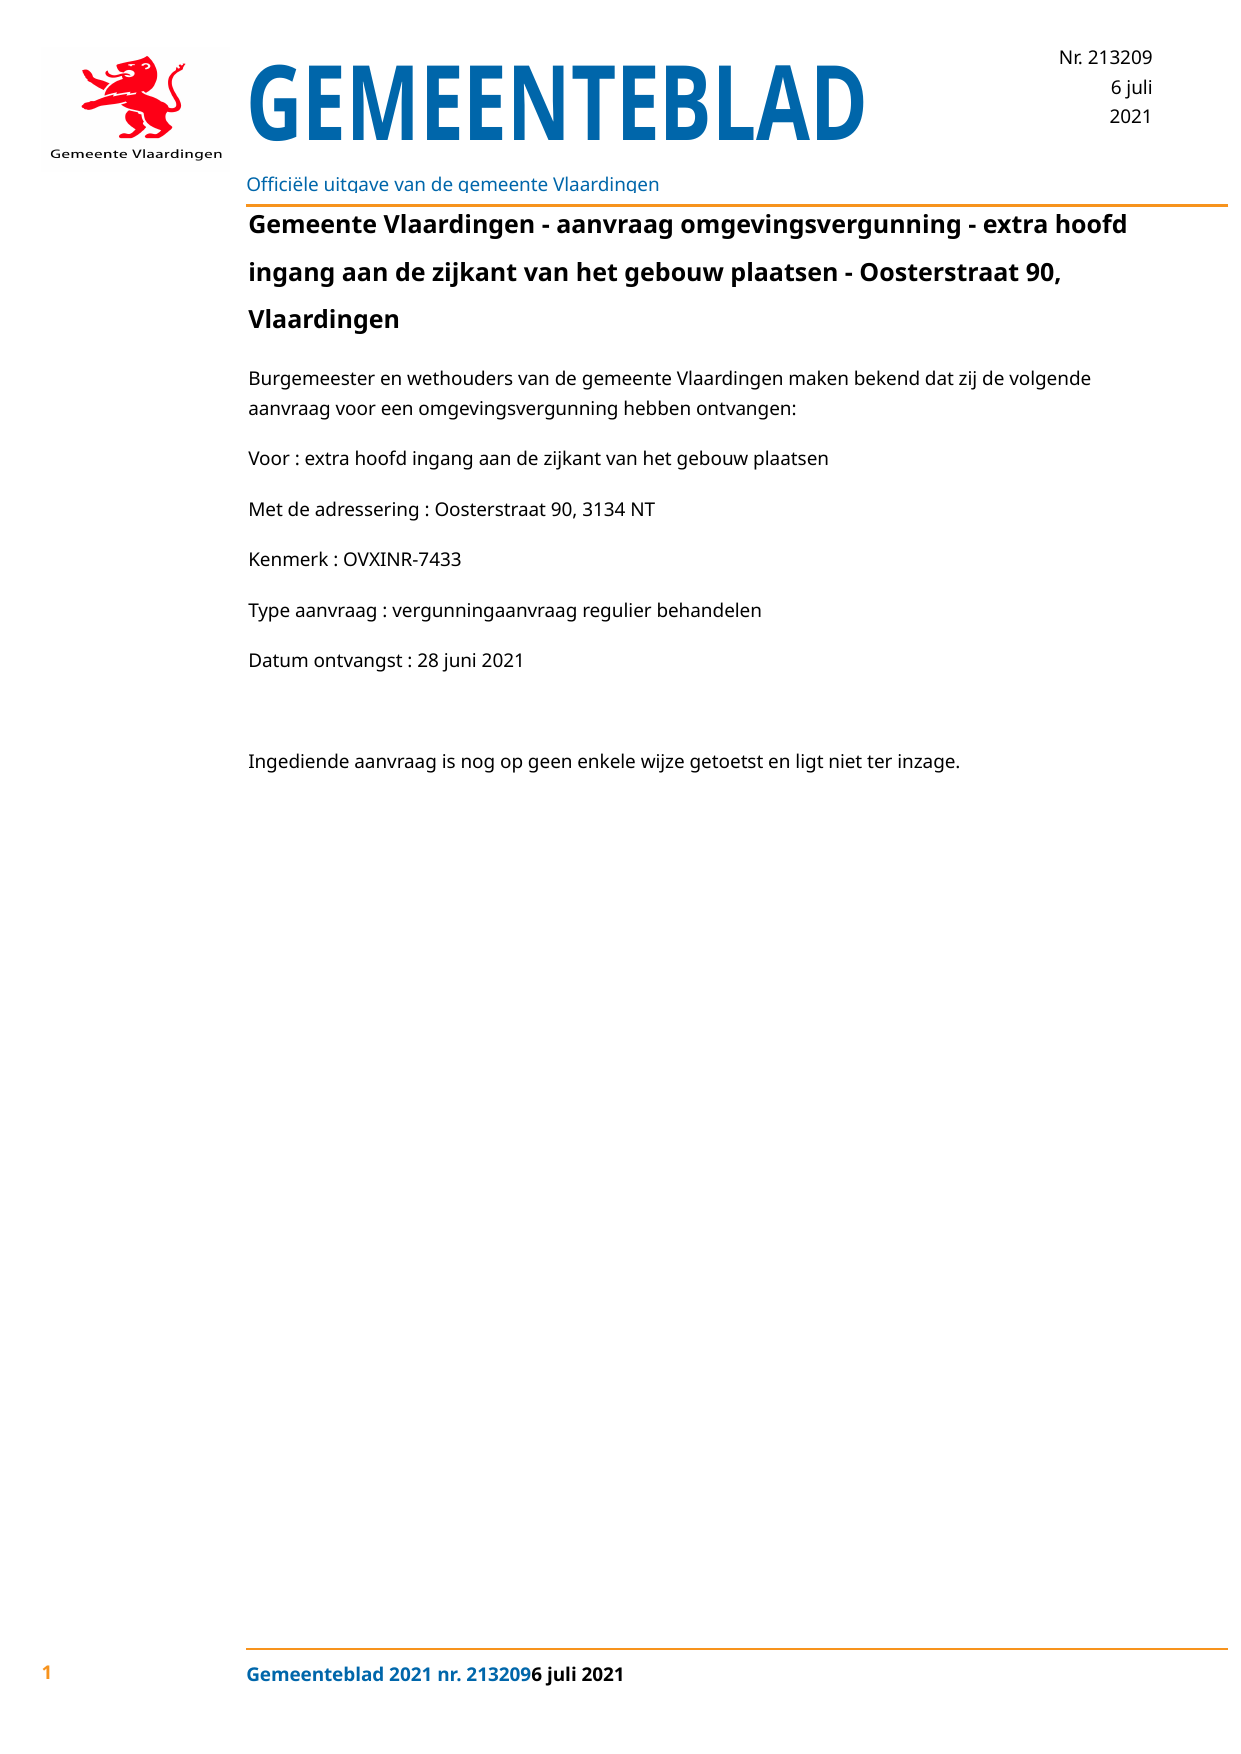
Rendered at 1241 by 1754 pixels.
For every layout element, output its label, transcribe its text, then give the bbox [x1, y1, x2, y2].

text Gemeente Vlaardingen - aanvraag omgevingsvergunning - extra hoofd ingang aan de zijkant van het gebouw plaatsen - Oosterstraat 90, Vlaardingen [248, 207, 1152, 336]
text Met de adressering : Oosterstraat 90, 3134 NT [248, 496, 1152, 522]
text Kenmerk : OVXINR-7433 [248, 546, 1152, 572]
text Burgemeester en wethouders van de gemeente Vlaardingen maken bekend dat zij de volgende aanvraag voor een omgevingsvergunning hebben ontvangen: [248, 366, 1152, 421]
text Voor : extra hoofd ingang aan de zijkant van het gebouw plaatsen [248, 446, 1152, 471]
text Datum ontvangst : 28 juni 2021 [248, 647, 1152, 673]
text Type aanvraag : vergunningaanvraag regulier behandelen [248, 597, 1152, 622]
picture [41, 47, 231, 172]
text Ingediende aanvraag is nog op geen enkele wijze getoetst en ligt niet ter inzage. [248, 748, 1152, 774]
